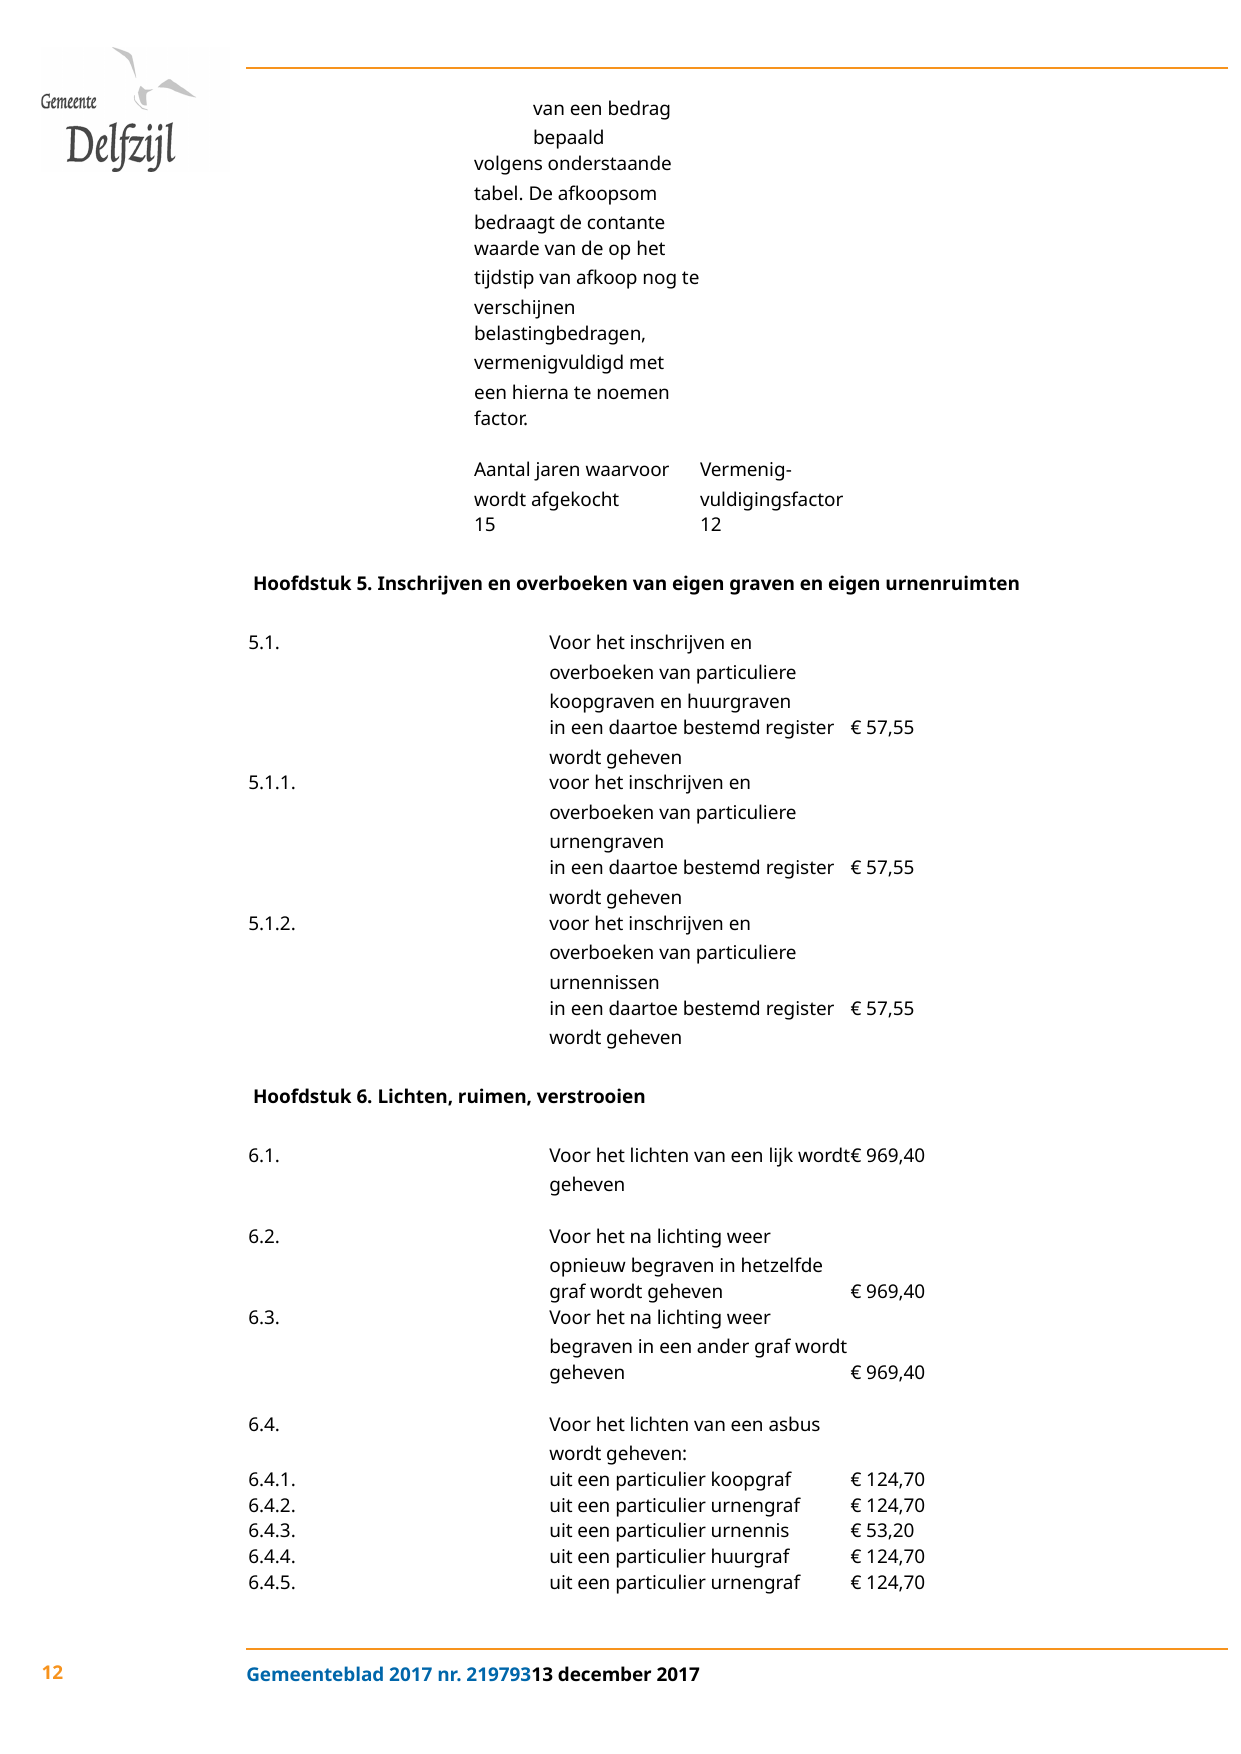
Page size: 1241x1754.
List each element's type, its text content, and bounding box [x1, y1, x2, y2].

table_cell € 124,70 [850, 1544, 1152, 1569]
table_cell [926, 431, 1152, 456]
table_cell € 57,55 [850, 714, 1152, 769]
table_cell [248, 714, 549, 769]
table_cell 6.3. [248, 1304, 549, 1359]
table_cell in een daartoe bestemd register wordt geheven [549, 714, 850, 769]
table_cell 6.4.2. [248, 1492, 549, 1518]
table_cell geheven [549, 1360, 850, 1385]
table_cell [926, 320, 1152, 405]
table_cell € 57,55 [850, 855, 1152, 910]
table_cell belas­tingbedra­gen, vermenigvuldigd met een hierna te noemen [474, 320, 700, 405]
table_cell uit een particulier koopgraf [549, 1466, 850, 1492]
table_cell 6.4.4. [248, 1544, 549, 1569]
table_cell 12 [700, 512, 926, 537]
table_cell [700, 150, 926, 235]
table_cell 5.1.2. [248, 910, 549, 995]
table_cell [926, 512, 1152, 537]
table_cell [850, 1198, 1152, 1223]
table_cell Aantal jaren waarvoor wordt afgekocht [474, 456, 700, 512]
table_header Voor het lichten van een lijk wordt geheven [549, 1142, 850, 1197]
text Hoofdstuk 5. Inschrijven en overboeken van eigen graven en eigen urnenruim­ten [248, 570, 1152, 596]
table_cell € 969,40 [850, 1360, 1152, 1385]
table_cell [248, 1198, 549, 1223]
table_cell [926, 150, 1152, 235]
table_cell [926, 405, 1152, 431]
table_cell volgens onder­staan­de tabel. De afkoopsom bedraagt de contante [474, 150, 700, 235]
table_cell [248, 1360, 549, 1385]
table_cell [248, 320, 474, 405]
table_cell 5.1.1. [248, 770, 549, 854]
table_cell factor. [474, 405, 700, 431]
table_cell [850, 910, 1152, 995]
table_cell [248, 150, 474, 235]
table_cell [700, 405, 926, 431]
table_cell [926, 456, 1152, 512]
table_cell [248, 512, 474, 537]
table_cell [248, 235, 474, 320]
table_cell 6.2. [248, 1223, 549, 1278]
table_cell [700, 95, 926, 150]
table_cell [700, 235, 926, 320]
table_cell [926, 95, 1152, 150]
table_cell van een bedrag bepaald [474, 95, 700, 150]
table_header 6.1. [248, 1142, 549, 1197]
table_cell waarde van de op het tijd­stip van afkoop nog te verschijnen [474, 235, 700, 320]
table_cell uit een particulier huurgraf [549, 1544, 850, 1569]
table_cell € 124,70 [850, 1466, 1152, 1492]
table_cell € 53,20 [850, 1518, 1152, 1543]
table_cell Voor het na lichting weer begraven in een ander graf wordt [549, 1304, 850, 1359]
table_cell 6.4.3. [248, 1518, 549, 1543]
table_cell voor het inschrijven en overboeken van particuliere urnen­nissen [549, 910, 850, 995]
table_cell [248, 431, 474, 456]
table_cell [248, 95, 474, 150]
table_cell [700, 320, 926, 405]
table_cell Voor het na lichting weer opnieuw begraven in het­zelfde [549, 1223, 850, 1278]
table_header € 969,40 [850, 1142, 1152, 1197]
table_cell 15 [474, 512, 700, 537]
table_cell graf wordt geheven [549, 1279, 850, 1304]
table_cell in een daar­toe be­stemd register wordt ge­heven [549, 855, 850, 910]
table_cell [850, 770, 1152, 854]
table_cell uit een particulier urnengraf [549, 1492, 850, 1518]
table_header Voor het inschrijven en overboeken van particuliere koopgraven en huurgraven [549, 629, 850, 714]
table_cell voor het inschrijven en overboeken van particuliere urnen­graven [549, 770, 850, 854]
table_cell uit een particulier urnennis [549, 1518, 850, 1543]
table_cell [248, 995, 549, 1050]
table_cell [850, 1385, 1152, 1411]
table_cell € 124,70 [850, 1569, 1152, 1595]
table_cell [549, 1385, 850, 1411]
table_cell [474, 431, 700, 456]
table_cell [926, 235, 1152, 320]
table_cell € 57,55 [850, 995, 1152, 1050]
table_cell [700, 431, 926, 456]
table_cell Voor het lichten van een asbus wordt geheven: [549, 1411, 850, 1466]
table_header 5.1. [248, 629, 549, 714]
table_cell [248, 1385, 549, 1411]
table_cell [248, 456, 474, 512]
table_cell [248, 405, 474, 431]
table_cell [549, 1198, 850, 1223]
table_cell [248, 1279, 549, 1304]
picture [41, 47, 231, 172]
table_cell uit een particulier urnengraf [549, 1569, 850, 1595]
table_cell € 124,70 [850, 1492, 1152, 1518]
table_cell 6.4.1. [248, 1466, 549, 1492]
table_cell [850, 1411, 1152, 1466]
table_cell 6.4. [248, 1411, 549, 1466]
table_cell [850, 1223, 1152, 1278]
table_cell [248, 855, 549, 910]
table_cell € 969,40 [850, 1279, 1152, 1304]
table_cell in een daar­toe be­stemd register wordt ge­heven [549, 995, 850, 1050]
text Hoofdstuk 6. Lichten, ruimen, verstrooien [248, 1083, 1152, 1108]
table_cell Vermenig­vuldigingsfactor [700, 456, 926, 512]
table_cell [850, 1304, 1152, 1359]
table_cell 6.4.5. [248, 1569, 549, 1595]
